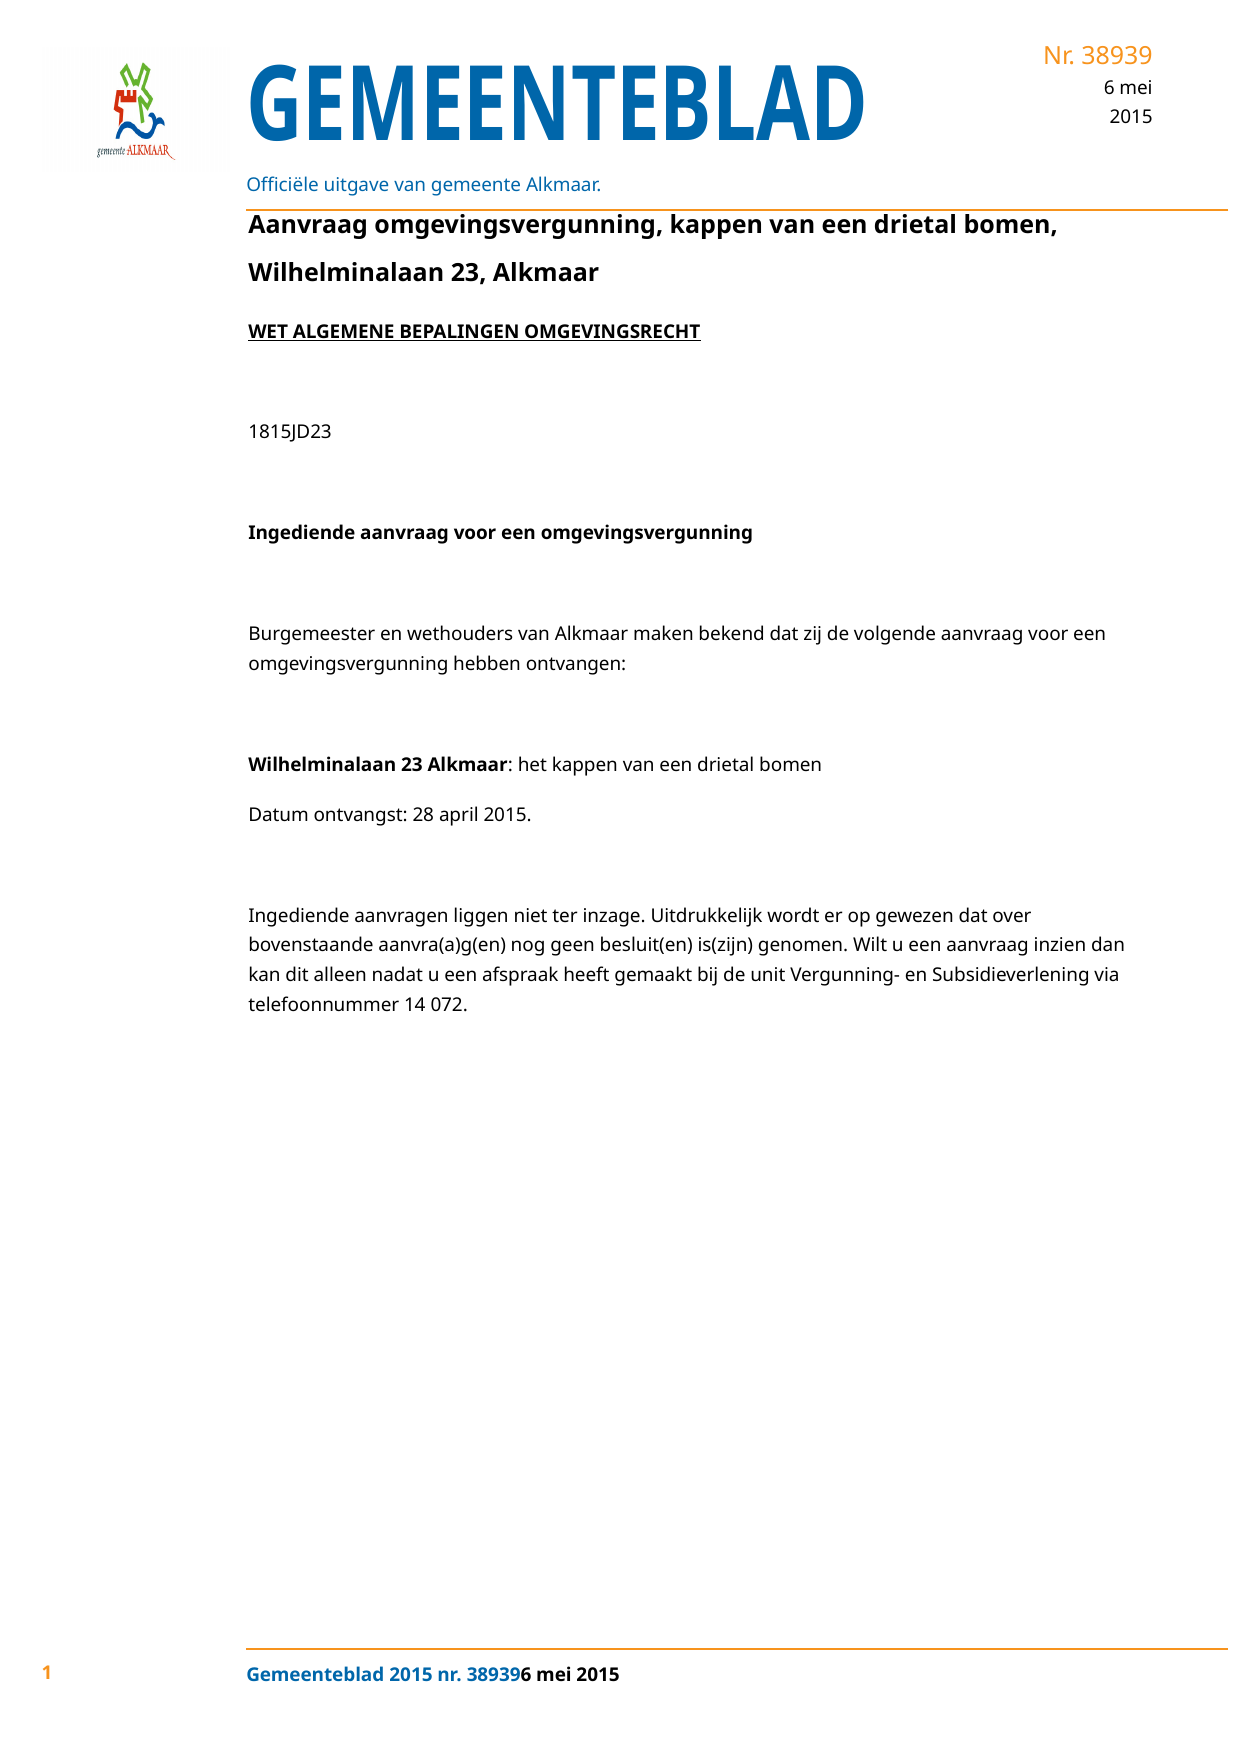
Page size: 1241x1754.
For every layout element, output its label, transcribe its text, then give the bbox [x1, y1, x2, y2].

text Ingediende aanvragen liggen niet ter inzage. Uitdrukkelijk wordt er op gewezen dat over bovenstaande aanvra(a)g(en) nog geen besluit(en) is(zijn) genomen. Wilt u een aanvraag inzien dan kan dit alleen nadat u een afspraak heeft gemaakt bij de unit Vergunning- en Subsidieverlening via telefoonnummer 14 072. [248, 902, 1152, 1017]
picture [41, 47, 231, 172]
text Burgemeester en wethouders van Alkmaar maken bekend dat zij de volgende aanvraag voor een omgevingsvergunning hebben ontvangen: [248, 620, 1152, 676]
text Datum ontvangst: 28 april 2015. [248, 801, 1152, 827]
text 1815JD23 [248, 419, 1152, 444]
text Aanvraag omgevingsvergunning, kappen van een drietal bomen, Wilhelminalaan 23, Alkmaar [248, 211, 1152, 288]
text Wilhelminalaan 23 Alkmaar: het kappen van een drietal bomen [248, 751, 1152, 777]
text Ingediende aanvraag voor een omgevingsvergunning [248, 519, 1152, 545]
text WET ALGEMENE BEPALINGEN OMGEVINGSRECHT [248, 318, 1152, 344]
